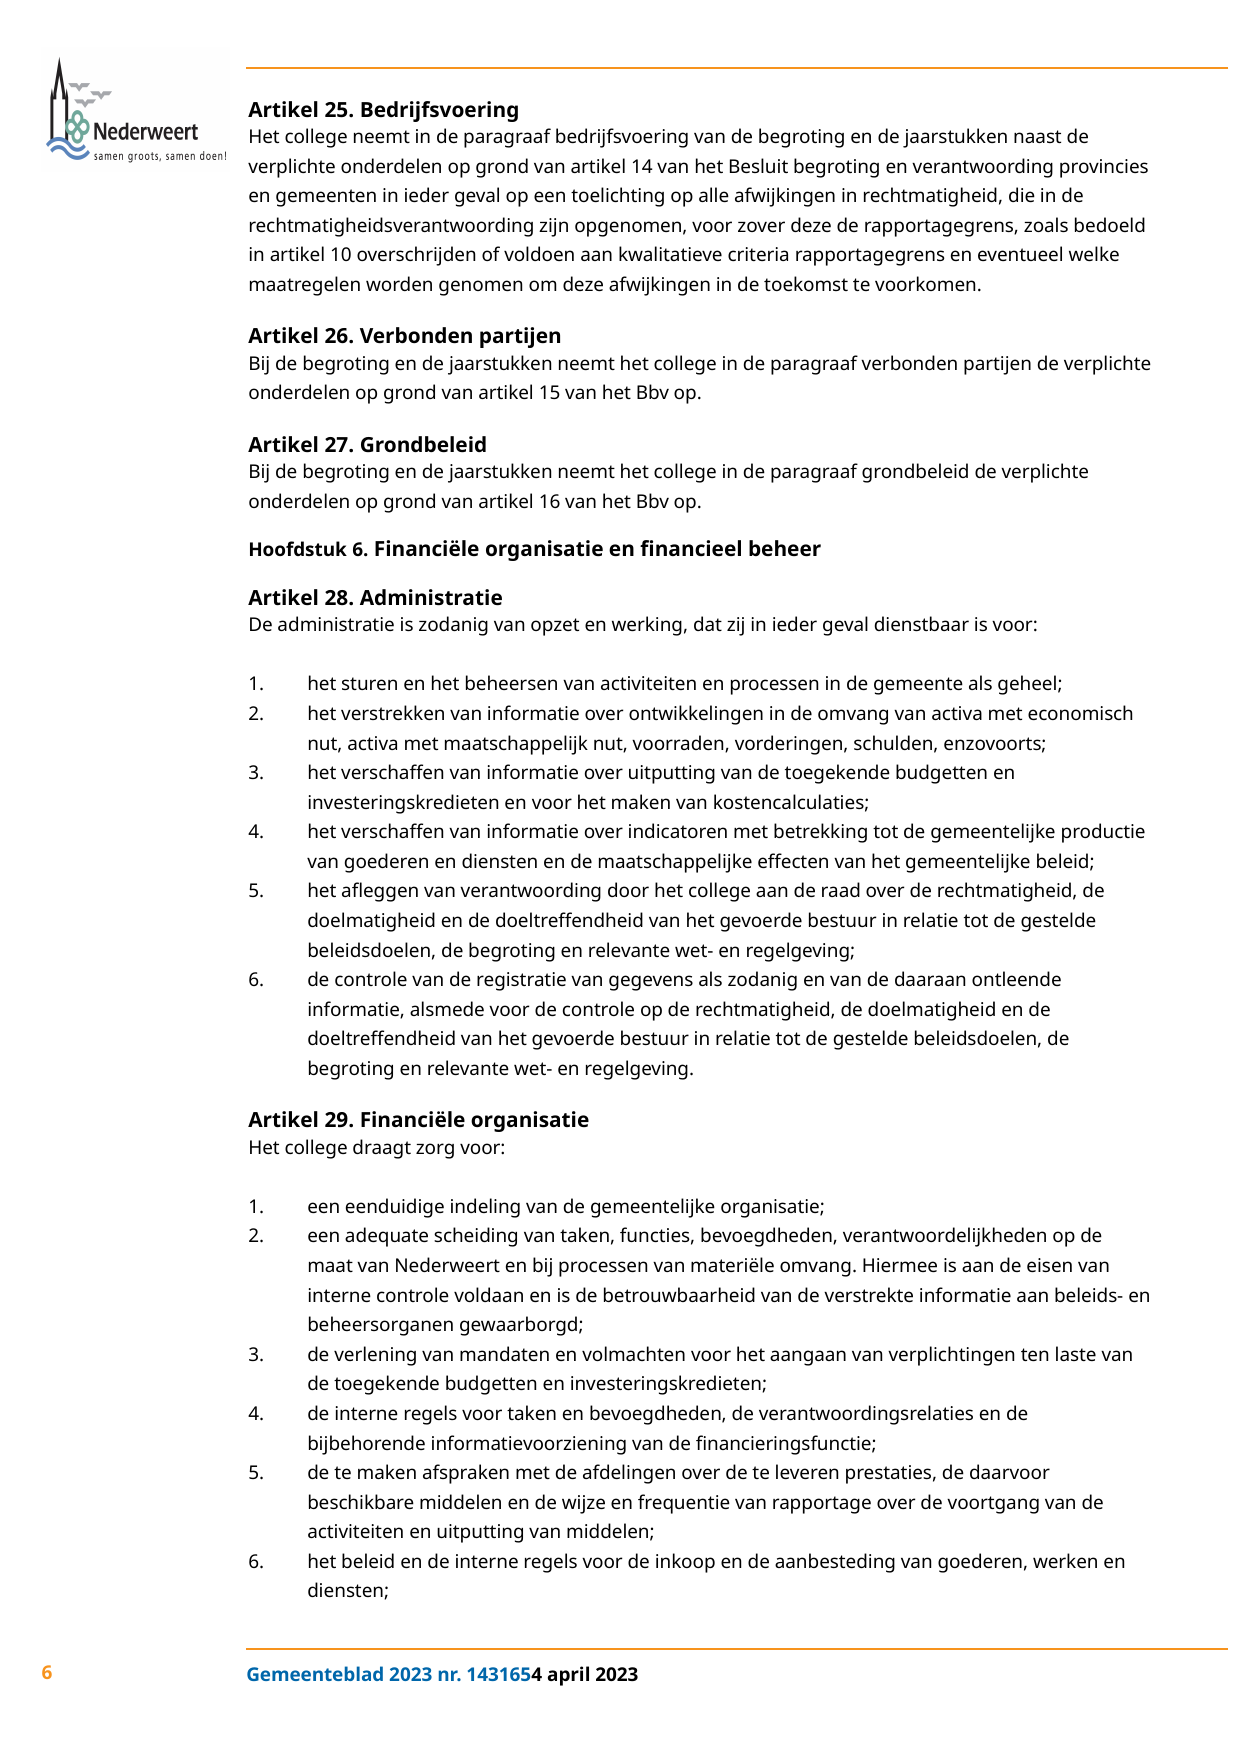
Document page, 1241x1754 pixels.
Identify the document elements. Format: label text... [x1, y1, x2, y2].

list het beleid en de interne regels voor de inkoop en de aanbesteding van goederen, werken en diensten; [248, 1548, 1152, 1603]
text Het college draagt zorg voor: [248, 1134, 1152, 1160]
text Bij de begroting en de jaarstukken neemt het college in de paragraaf verbonden partijen de verplichte onderdelen op grond van artikel 15 van het Bbv op. [248, 350, 1152, 405]
text Artikel 27. Grondbeleid [248, 430, 1152, 458]
list het afleggen van verantwoording door het college aan de raad over de rechtmatigheid, de doelmatigheid en de doeltreffendheid van het gevoerde bestuur in relatie tot de gestelde beleidsdoelen, de begroting en relevante wet- en regelgeving; [248, 878, 1152, 962]
text Bij de begroting en de jaarstukken neemt het college in de paragraaf grondbeleid de verplichte onderdelen op grond van artikel 16 van het Bbv op. [248, 458, 1152, 514]
list het verschaffen van informatie over indicatoren met betrekking tot de gemeentelijke productie van goederen en diensten en de maatschappelijke effecten van het gemeentelijke beleid; [248, 818, 1152, 874]
text Hoofdstuk 6. Financiële organisatie en financieel beheer [248, 534, 1152, 562]
list het sturen en het beheersen van activiteiten en processen in de gemeente als geheel; [248, 671, 1152, 696]
text Artikel 28. Administratie [248, 583, 1152, 611]
list het verstrekken van informatie over ontwikkelingen in de omvang van activa met economisch nut, activa met maatschappelijk nut, voorraden, vorderingen, schulden, enzovoorts; [248, 700, 1152, 755]
list het verschaffen van informatie over uitputting van de toegekende budgetten en investeringskredieten en voor het maken van kostencalculaties; [248, 759, 1152, 814]
list de interne regels voor taken en bevoegdheden, de verantwoordingsrelaties en de bijbehorende informatievoorziening van de financieringsfunctie; [248, 1400, 1152, 1456]
list de controle van de registratie van gegevens als zodanig en van de daaraan ontleende informatie, alsmede voor de controle op de rechtmatigheid, de doelmatigheid en de doeltreffendheid van het gevoerde bestuur in relatie tot de gestelde beleidsdoelen, de begroting en relevante wet- en regelgeving. [248, 966, 1152, 1081]
list de verlening van mandaten en volmachten voor het aangaan van verplichtingen ten laste van de toegekende budgetten en investeringskredieten; [248, 1341, 1152, 1396]
text De administratie is zodanig van opzet en werking, dat zij in ieder geval dienstbaar is voor: [248, 611, 1152, 637]
text Artikel 26. Verbonden partijen [248, 322, 1152, 350]
list de te maken afspraken met de afdelingen over de te leveren prestaties, de daarvoor beschikbare middelen en de wijze en frequentie van rapportage over de voortgang van de activiteiten en uitputting van middelen; [248, 1459, 1152, 1544]
text Artikel 25. Bedrijfsvoering [248, 95, 1152, 123]
text Artikel 29. Financiële organisatie [248, 1106, 1152, 1134]
picture [41, 47, 231, 172]
list een eenduidige indeling van de gemeentelijke organisatie; [248, 1193, 1152, 1219]
list een adequate scheiding van taken, functies, bevoegdheden, verantwoordelijkheden op de maat van Nederweert en bij processen van materiële omvang. Hiermee is aan de eisen van interne controle voldaan en is de betrouwbaarheid van de verstrekte informatie aan beleids- en beheersorganen gewaarborgd; [248, 1223, 1152, 1337]
text Het college neemt in de paragraaf bedrijfsvoering van de begroting en de jaarstukken naast de verplichte onderdelen op grond van artikel 14 van het Besluit begroting en verantwoording provincies en gemeenten in ieder geval op een toelichting op alle afwijkingen in rechtmatigheid, die in de rechtmatigheidsverantwoording zijn opgenomen, voor zover deze de rapportagegrens, zoals bedoeld in artikel 10 overschrijden of voldoen aan kwalitatieve criteria rapportagegrens en eventueel welke maatregelen worden genomen om deze afwijkingen in de toekomst te voorkomen. [248, 123, 1152, 297]
